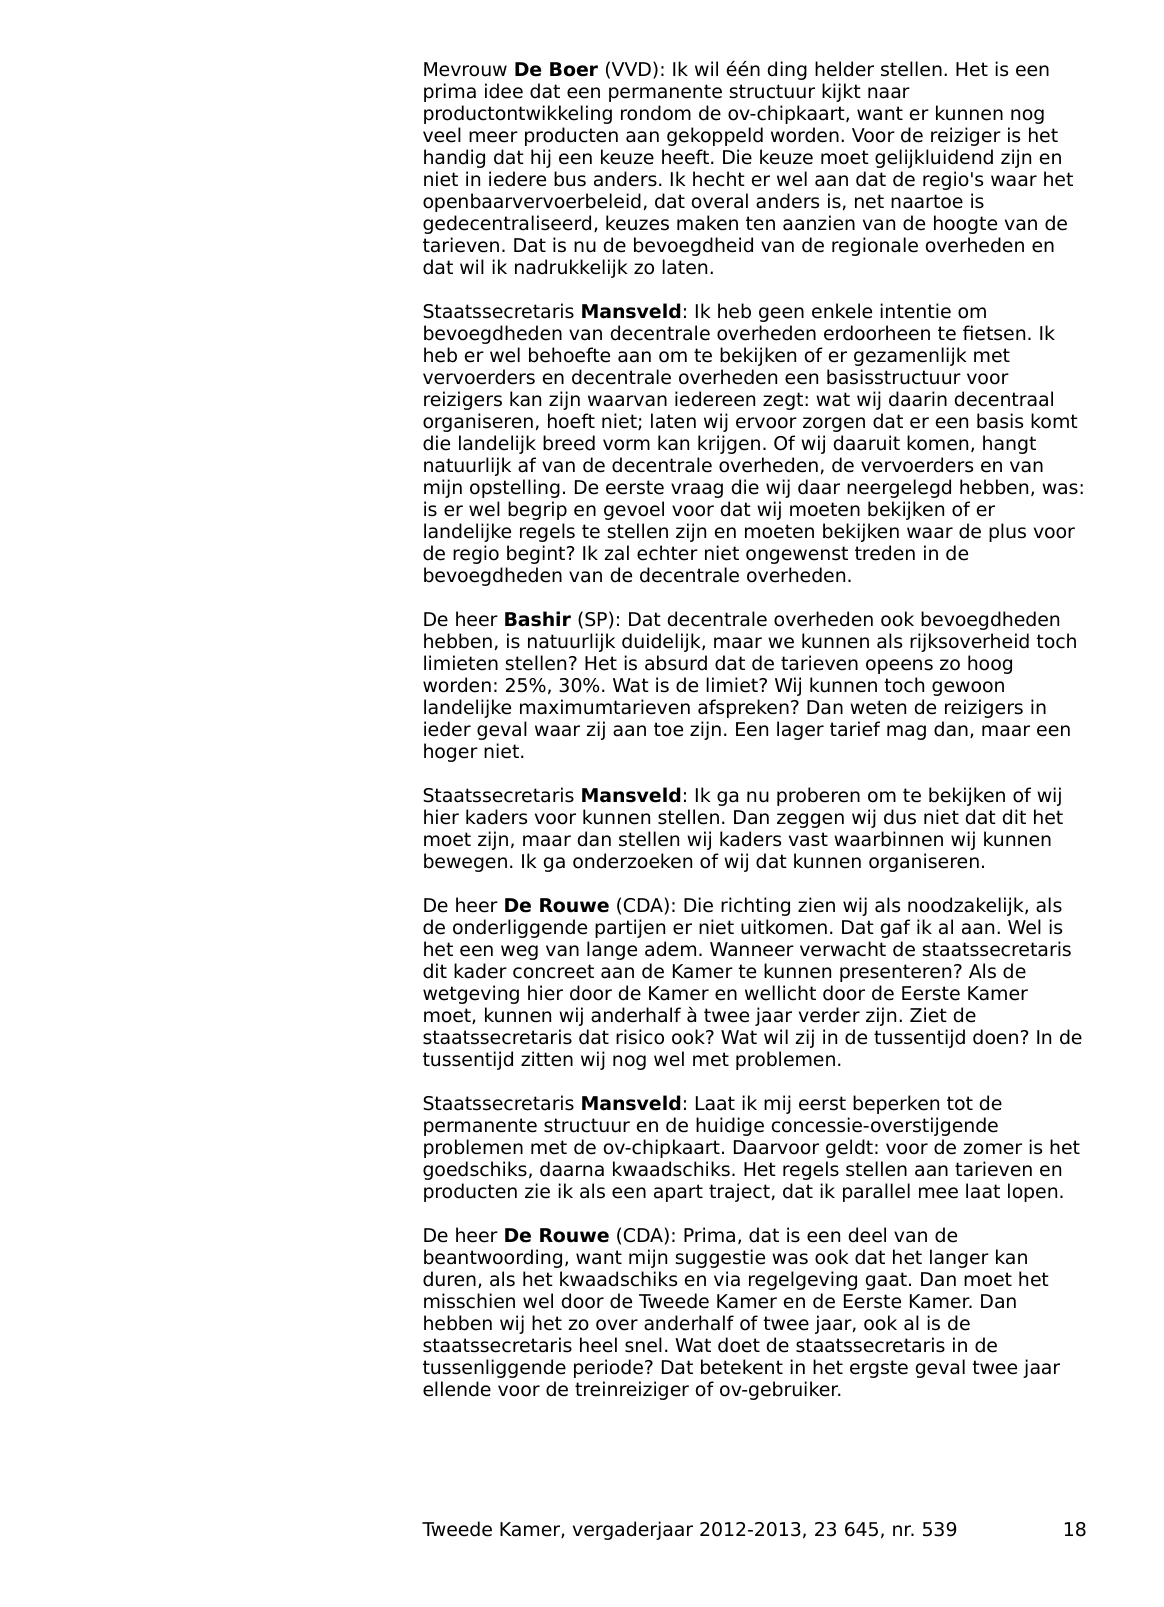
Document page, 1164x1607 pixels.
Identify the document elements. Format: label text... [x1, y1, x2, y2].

text De heer Bashir (SP): Dat decentrale overheden ook bevoegdheden hebben, is natuurlijk duidelijk, maar we kunnen als rijksoverheid toch limieten stellen? Het is absurd dat de tarieven opeens zo hoog worden: 25%, 30%. Wat is de limiet? Wij kunnen toch gewoon landelijke maximumtarieven afspreken? Dan weten de reizigers in ieder geval waar zij aan toe zijn. Een lager tarief mag dan, maar een hoger niet. [422, 609, 1087, 763]
text Staatssecretaris Mansveld: Laat ik mij eerst beperken tot de permanente structuur en de huidige concessie-overstijgende problemen met de ov-chipkaart. Daarvoor geldt: voor de zomer is het goedschiks, daarna kwaadschiks. Het regels stellen aan tarieven en producten zie ik als een apart traject, dat ik parallel mee laat lopen. [422, 1093, 1087, 1203]
text De heer De Rouwe (CDA): Die richting zien wij als noodzakelijk, als de onderliggende partijen er niet uitkomen. Dat gaf ik al aan. Wel is het een weg van lange adem. Wanneer verwacht de staatssecretaris dit kader concreet aan de Kamer te kunnen presenteren? Als de wetgeving hier door de Kamer en wellicht door de Eerste Kamer moet, kunnen wij anderhalf à twee jaar verder zijn. Ziet de staatssecretaris dat risico ook? Wat wil zij in de tussentijd doen? In de tussentijd zitten wij nog wel met problemen. [422, 895, 1087, 1071]
text Staatssecretaris Mansveld: Ik ga nu proberen om te bekijken of wij hier kaders voor kunnen stellen. Dan zeggen wij dus niet dat dit het moet zijn, maar dan stellen wij kaders vast waarbinnen wij kunnen bewegen. Ik ga onderzoeken of wij dat kunnen organiseren. [422, 785, 1087, 873]
text Staatssecretaris Mansveld: Ik heb geen enkele intentie om bevoegdheden van decentrale overheden erdoorheen te fietsen. Ik heb er wel behoefte aan om te bekijken of er gezamenlijk met vervoerders en decentrale overheden een basisstructuur voor reizigers kan zijn waarvan iedereen zegt: wat wij daarin decentraal organiseren, hoeft niet; laten wij ervoor zorgen dat er een basis komt die landelijk breed vorm kan krijgen. Of wij daaruit komen, hangt natuurlijk af van de decentrale overheden, de vervoerders en van mijn opstelling. De eerste vraag die wij daar neergelegd hebben, was: is er wel begrip en gevoel voor dat wij moeten bekijken of er landelijke regels te stellen zijn en moeten bekijken waar de plus voor de regio begint? Ik zal echter niet ongewenst treden in de bevoegdheden van de decentrale overheden. [422, 301, 1087, 587]
text Mevrouw De Boer (VVD): Ik wil één ding helder stellen. Het is een prima idee dat een permanente structuur kijkt naar productontwikkeling rondom de ov-chipkaart, want er kunnen nog veel meer producten aan gekoppeld worden. Voor de reiziger is het handig dat hij een keuze heeft. Die keuze moet gelijkluidend zijn en niet in iedere bus anders. Ik hecht er wel aan dat de regio's waar het openbaarvervoerbeleid, dat overal anders is, net naartoe is gedecentraliseerd, keuzes maken ten aanzien van de hoogte van de tarieven. Dat is nu de bevoegdheid van de regionale overheden en dat wil ik nadrukkelijk zo laten. [422, 59, 1087, 279]
text De heer De Rouwe (CDA): Prima, dat is een deel van de beantwoording, want mijn suggestie was ook dat het langer kan duren, als het kwaadschiks en via regelgeving gaat. Dan moet het misschien wel door de Tweede Kamer en de Eerste Kamer. Dan hebben wij het zo over anderhalf of twee jaar, ook al is de staatssecretaris heel snel. Wat doet de staatssecretaris in de tussenliggende periode? Dat betekent in het ergste geval twee jaar ellende voor de treinreiziger of ov-gebruiker. [422, 1225, 1087, 1401]
